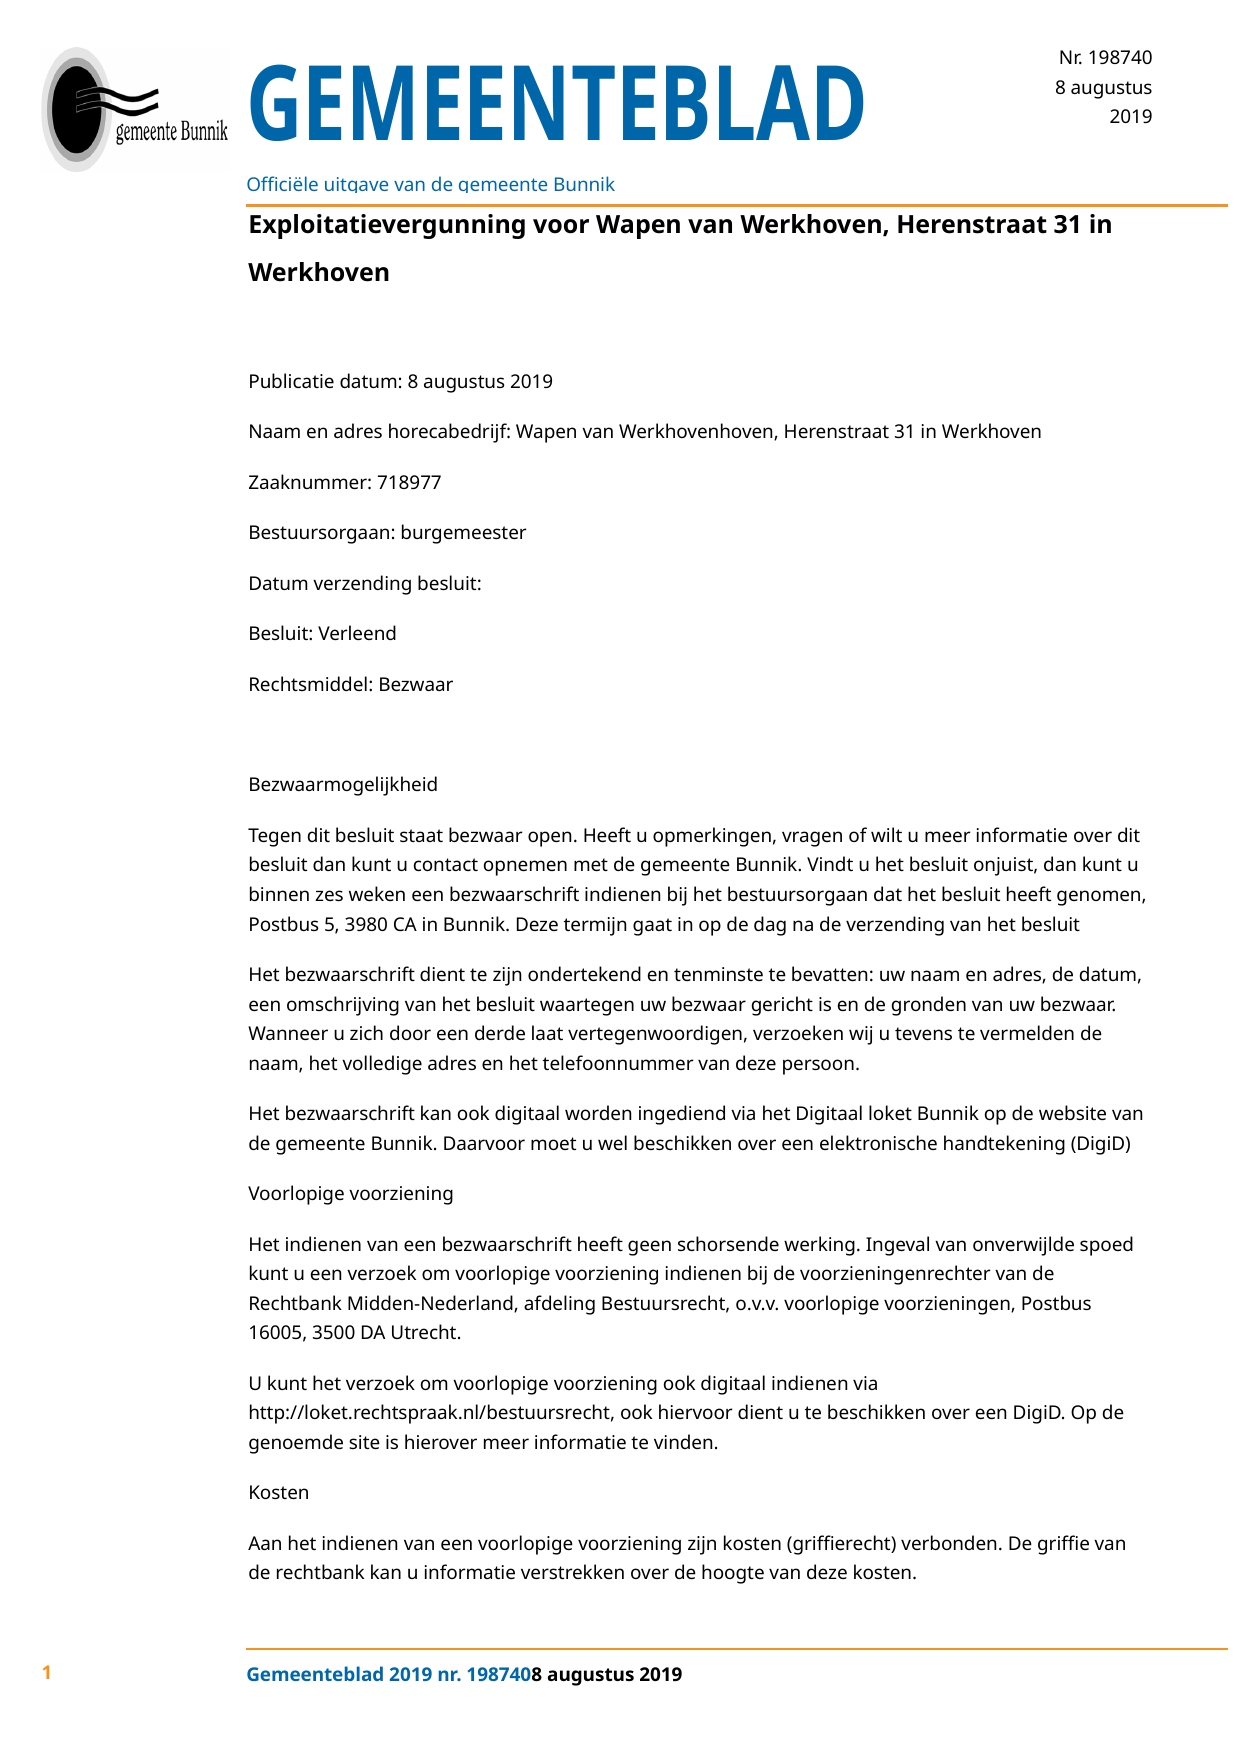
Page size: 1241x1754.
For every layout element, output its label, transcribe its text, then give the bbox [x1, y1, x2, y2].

text Naam en adres horecabedrijf: Wapen van Werkhovenhoven, Herenstraat 31 in Werkhoven [248, 419, 1152, 444]
text Rechtsmiddel: Bezwaar [248, 671, 1152, 697]
text Tegen dit besluit staat bezwaar open. Heeft u opmerkingen, vragen of wilt u meer informatie over dit besluit dan kunt u contact opnemen met de gemeente Bunnik. Vindt u het besluit onjuist, dan kunt u binnen zes weken een bezwaarschrift indienen bij het bestuursorgaan dat het besluit heeft genomen, Postbus 5, 3980 CA in Bunnik. Deze termijn gaat in op de dag na de verzending van het besluit [248, 822, 1152, 937]
text Aan het indienen van een voorlopige voorziening zijn kosten (griffierecht) verbonden. De griffie van de rechtbank kan u informatie verstrekken over de hoogte van deze kosten. [248, 1530, 1152, 1585]
text Exploitatievergunning voor Wapen van Werkhoven, Herenstraat 31 in Werkhoven [248, 207, 1152, 288]
text Bezwaarmogelijkheid [248, 772, 1152, 797]
text Voorlopige voorziening [248, 1180, 1152, 1206]
picture [41, 47, 231, 172]
text Kosten [248, 1479, 1152, 1505]
text Het indienen van een bezwaarschrift heeft geen schorsende werking. Ingeval van onverwijlde spoed kunt u een verzoek om voorlopige voorziening indienen bij de voorzieningenrechter van de Rechtbank Midden-Nederland, afdeling Bestuursrecht, o.v.v. voorlopige voorzieningen, Postbus 16005, 3500 DA Utrecht. [248, 1231, 1152, 1345]
text Bestuursorgaan: burgemeester [248, 519, 1152, 545]
text Publicatie datum: 8 augustus 2019 [248, 368, 1152, 394]
text Het bezwaarschrift kan ook digitaal worden ingediend via het Digitaal loket Bunnik op de website van de gemeente Bunnik. Daarvoor moet u wel beschikken over een elektronische handtekening (DigiD) [248, 1100, 1152, 1156]
text Het bezwaarschrift dient te zijn ondertekend en tenminste te bevatten: uw naam en adres, de datum, een omschrijving van het besluit waartegen uw bezwaar gericht is en de gronden van uw bezwaar. Wanneer u zich door een derde laat vertegenwoordigen, verzoeken wij u tevens te vermelden de naam, het volledige adres en het telefoonnummer van deze persoon. [248, 961, 1152, 1076]
text Besluit: Verleend [248, 620, 1152, 646]
text U kunt het verzoek om voorlopige voorziening ook digitaal indienen via http://loket.rechtspraak.nl/bestuursrecht, ook hiervoor dient u te beschikken over een DigiD. Op de genoemde site is hierover meer informatie te vinden. [248, 1370, 1152, 1455]
text Zaaknummer: 718977 [248, 469, 1152, 495]
text Datum verzending besluit: [248, 570, 1152, 596]
